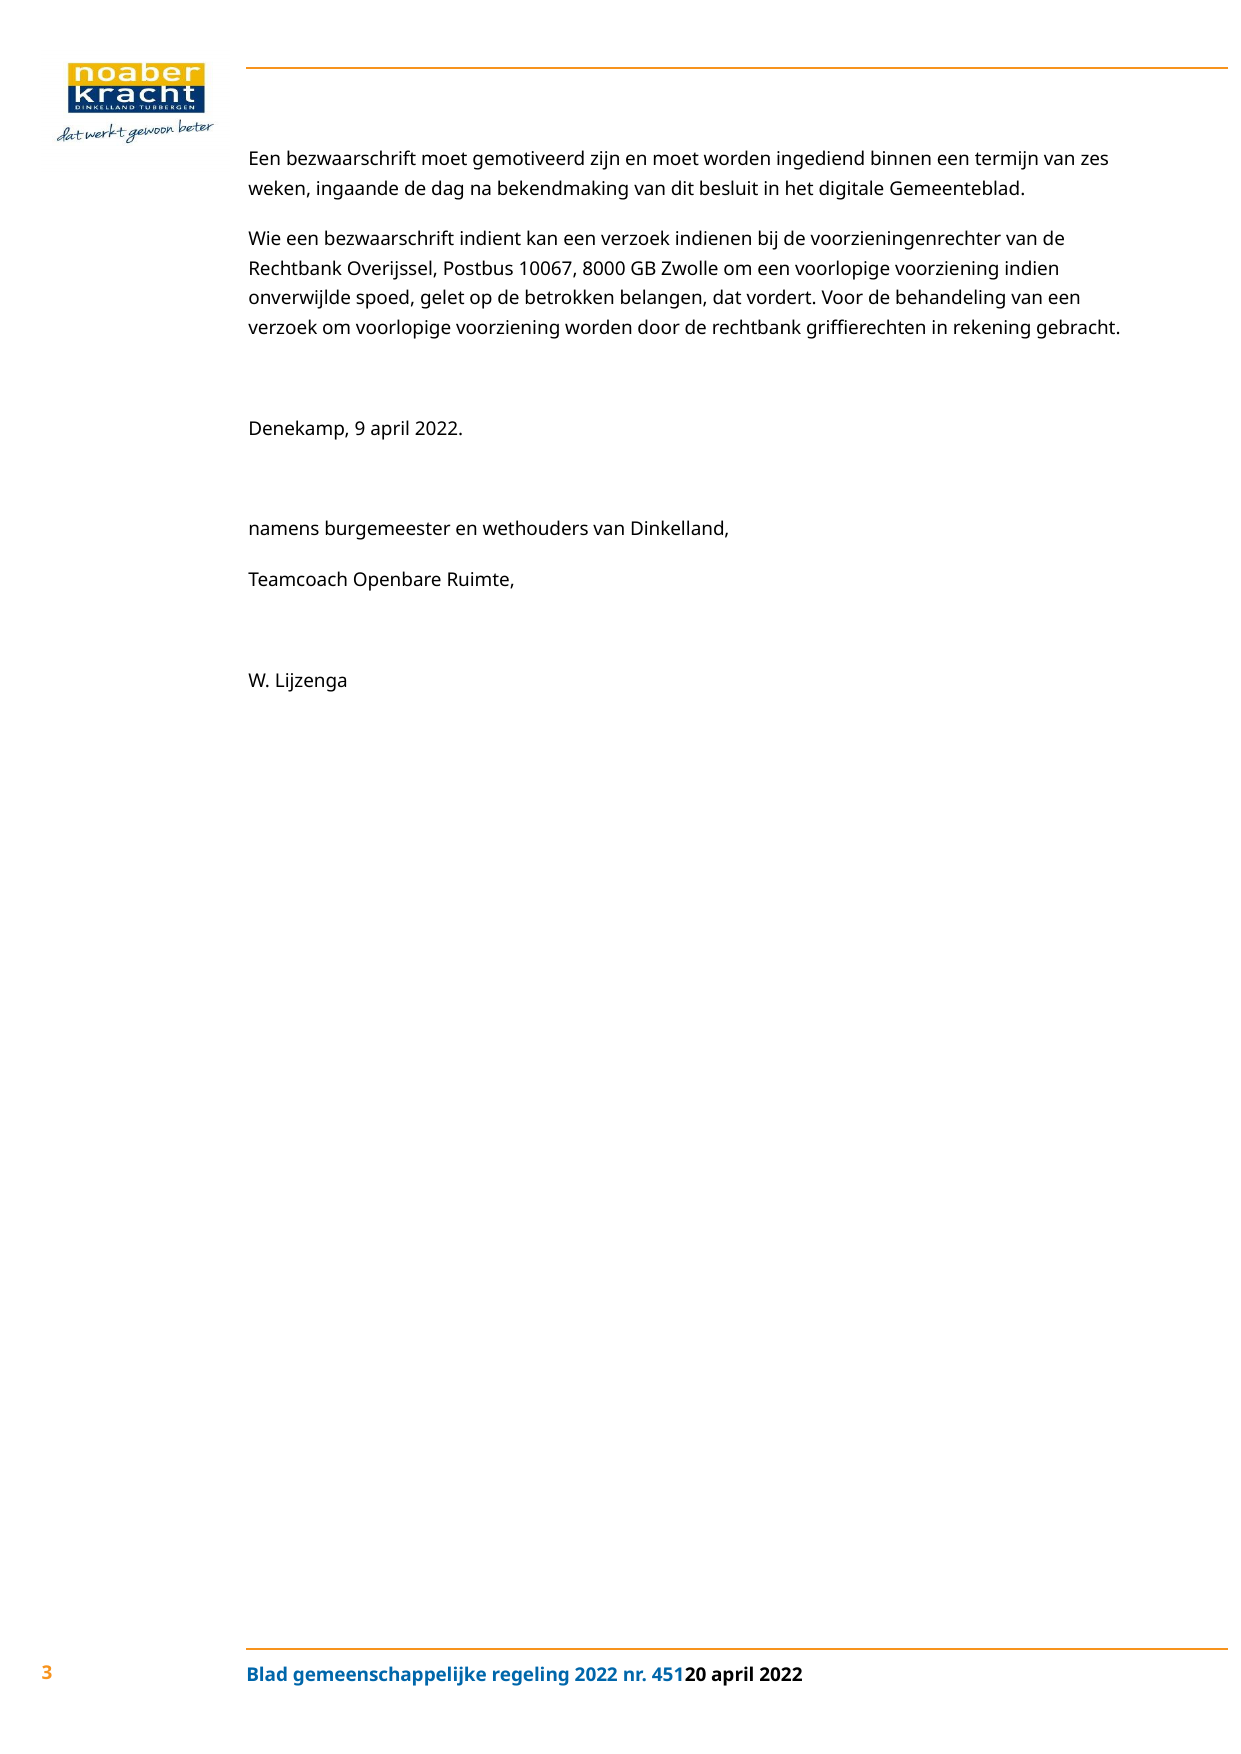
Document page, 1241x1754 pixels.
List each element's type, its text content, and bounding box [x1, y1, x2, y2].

text W. Lijzenga [248, 667, 1152, 693]
text Wie een bezwaarschrift indient kan een verzoek indienen bij de voorzieningenrechter van de Rechtbank Overijssel, Postbus 10067, 8000 GB Zwolle om een voorlopige voorziening indien onverwijlde spoed, gelet op de betrokken belangen, dat vordert. Voor de behandeling van een verzoek om voorlopige voorziening worden door de rechtbank griffierechten in rekening gebracht. [248, 225, 1152, 340]
text Teamcoach Openbare Ruimte, [248, 566, 1152, 592]
text Een bezwaarschrift moet gemotiveerd zijn en moet worden ingediend binnen een termijn van zes weken, ingaande de dag na bekendmaking van dit besluit in het digitale Gemeenteblad. [248, 145, 1152, 201]
picture [41, 47, 231, 172]
text Denekamp, 9 april 2022. [248, 415, 1152, 441]
text namens burgemeester en wethouders van Dinkelland, [248, 516, 1152, 541]
